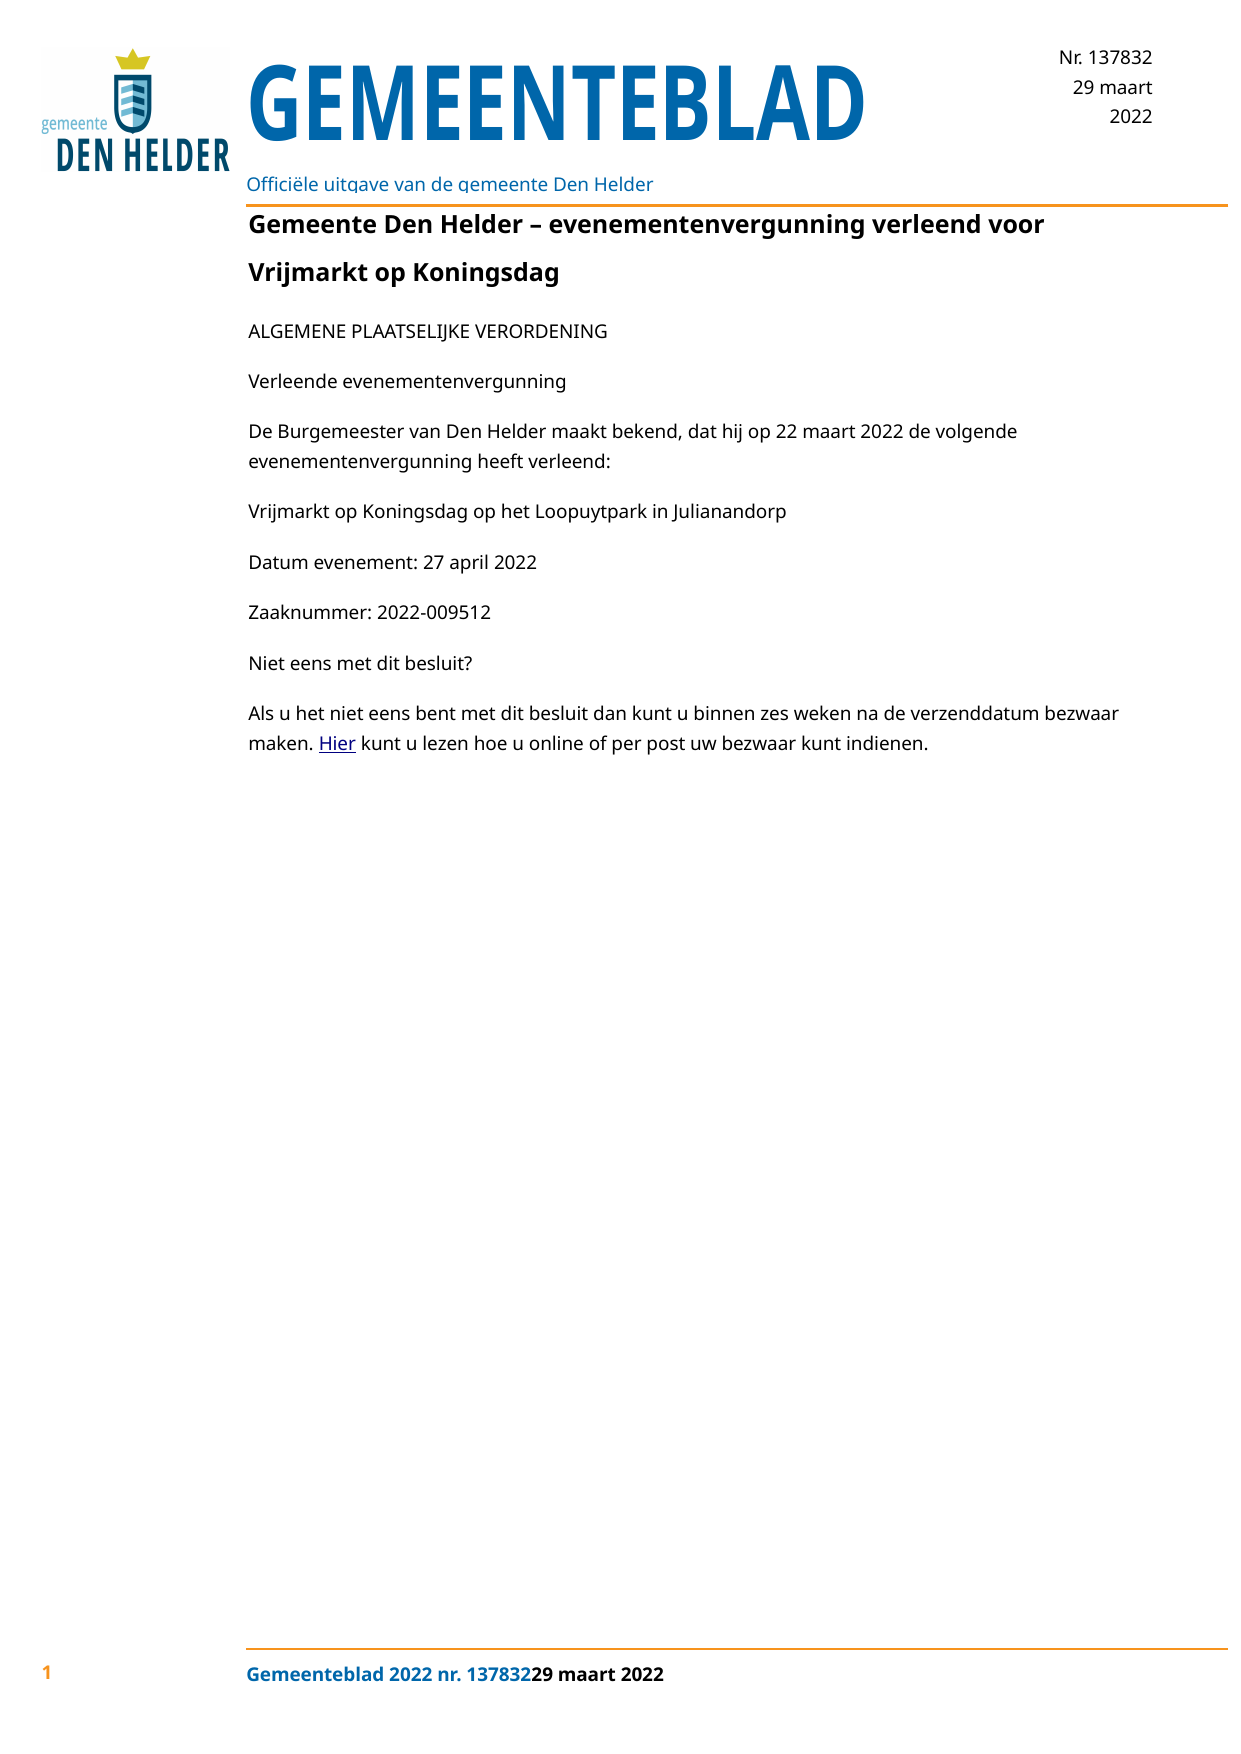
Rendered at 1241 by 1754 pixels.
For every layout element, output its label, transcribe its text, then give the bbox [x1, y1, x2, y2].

text De Burgemeester van Den Helder maakt bekend, dat hij op 22 maart 2022 de volgende evenementenvergunning heeft verleend: [248, 419, 1152, 474]
picture [130, 157, 135, 172]
text Zaaknummer: 2022-009512 [248, 599, 1152, 625]
text Als u het niet eens bent met dit besluit dan kunt u binnen zes weken na de verzenddatum bezwaar maken. Hier kunt u lezen hoe u online of per post uw bezwaar kunt indienen. [248, 700, 1152, 756]
picture [63, 144, 68, 165]
text Niet eens met dit besluit? [248, 650, 1152, 676]
picture [41, 47, 231, 172]
text Verleende evenementenvergunning [248, 368, 1152, 394]
text Vrijmarkt op Koningsdag op het Loopuytpark in Julianandorp [248, 499, 1152, 524]
text ALGEMENE PLAATSELIJKE VERORDENING [248, 318, 1152, 344]
picture [100, 154, 106, 172]
text Datum evenement: 27 april 2022 [248, 549, 1152, 575]
picture [182, 144, 187, 165]
text Gemeente Den Helder – evenementenvergunning verleend voor Vrijmarkt op Koningsdag [248, 207, 1152, 288]
picture [220, 160, 224, 172]
